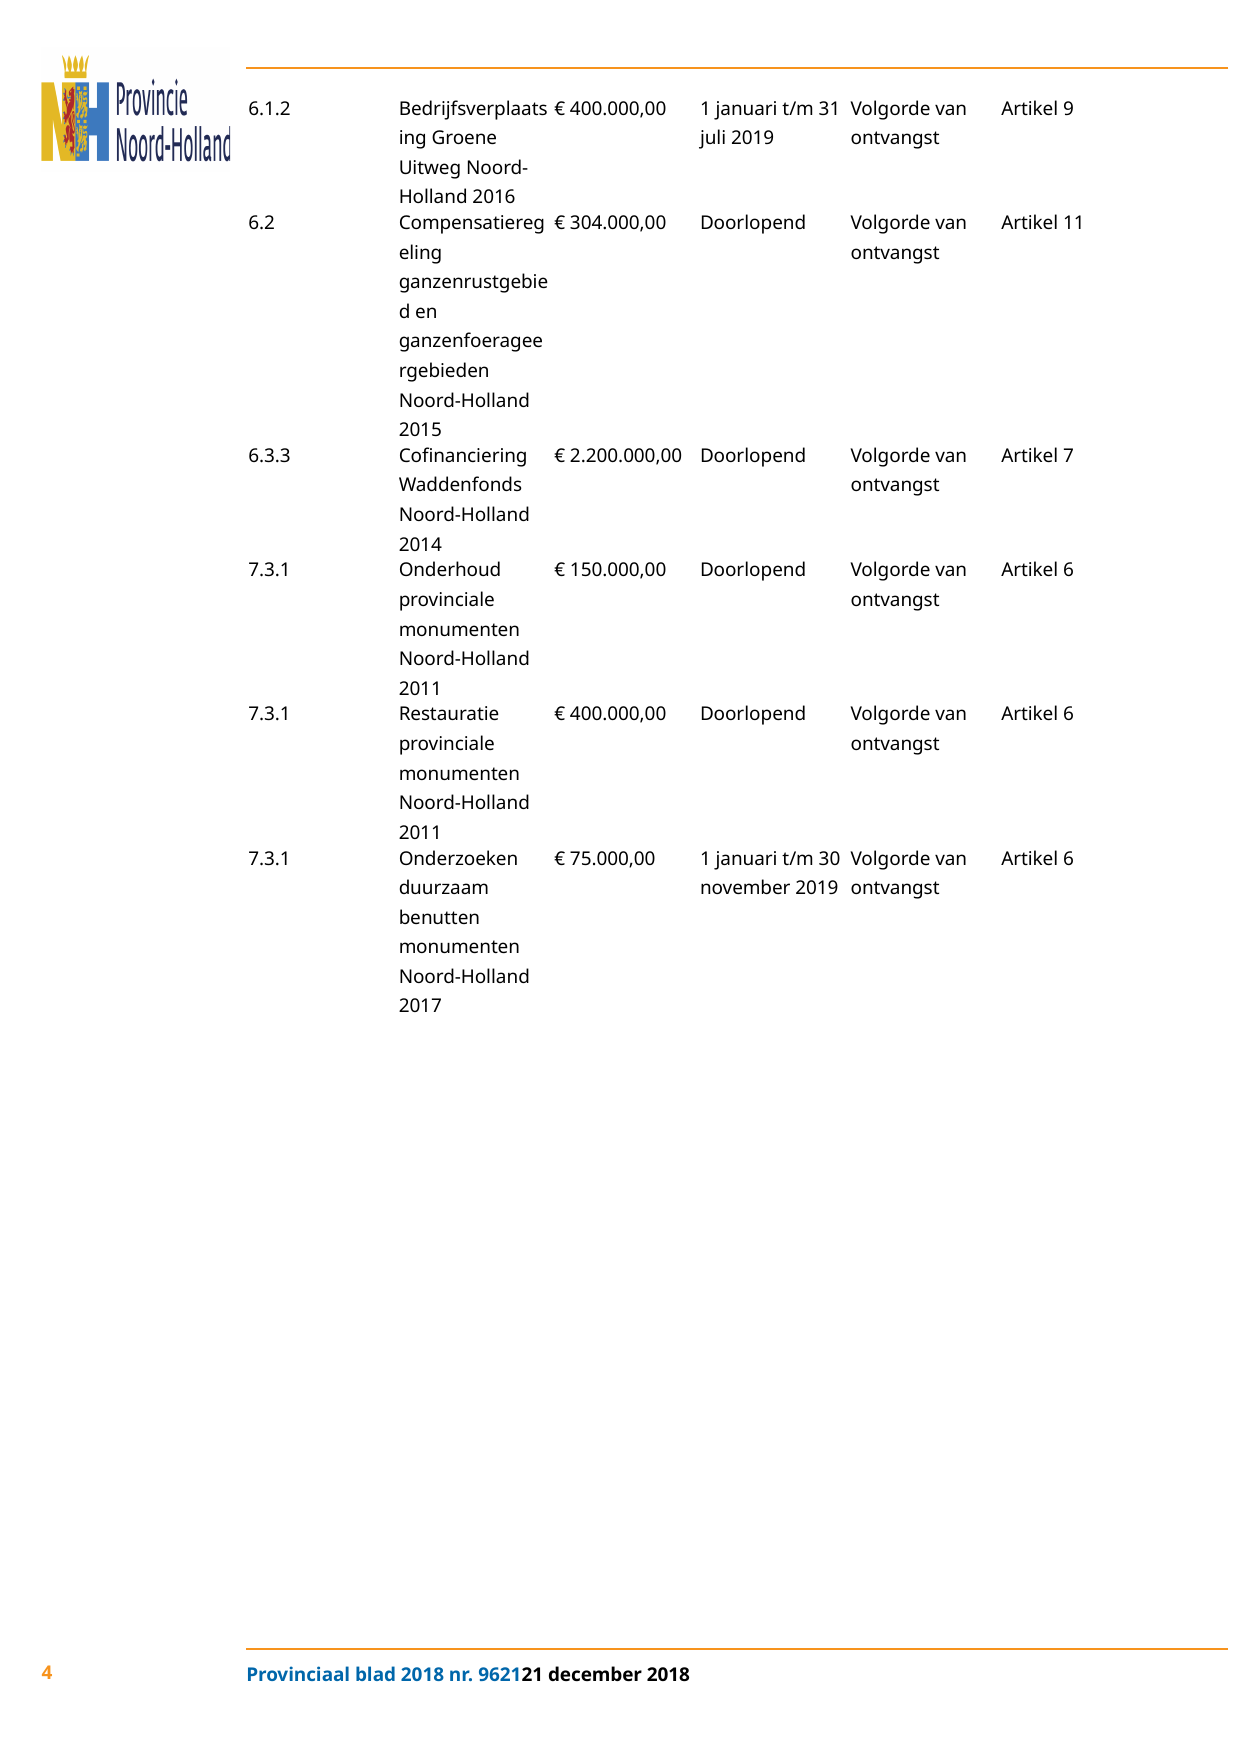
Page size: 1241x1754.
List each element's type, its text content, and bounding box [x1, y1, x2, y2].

table_cell Volgorde van ontvangst [850, 442, 1001, 557]
table_cell 6.1.2 [248, 95, 398, 209]
table_cell Doorlopend [700, 442, 850, 557]
table_cell Restauratie provinciale monumenten Noord-Holland 2011 [399, 701, 549, 845]
table_cell 1 januari t/m 30 november 2019 [700, 845, 850, 1018]
table_cell Doorlopend [700, 701, 850, 845]
table_cell 1 januari t/m 31 juli 2019 [700, 95, 850, 209]
table_cell Volgorde van ontvangst [850, 557, 1001, 701]
table_cell Artikel 7 [1001, 442, 1152, 557]
table_cell Volgorde van ontvangst [850, 701, 1001, 845]
table_cell € 75.000,00 [549, 845, 700, 1018]
table_cell Cofinanciering Waddenfonds Noord-Holland 2014 [399, 442, 549, 557]
table_cell € 304.000,00 [549, 209, 700, 442]
table_cell Artikel 6 [1001, 557, 1152, 701]
table_cell Artikel 6 [1001, 701, 1152, 845]
table_cell Volgorde van ontvangst [850, 845, 1001, 1018]
table_cell Onderhoud provinciale monumenten Noord-Holland 2011 [399, 557, 549, 701]
table_cell Volgorde van ontvangst [850, 95, 1001, 209]
table_cell € 150.000,00 [549, 557, 700, 701]
table_cell Doorlopend [700, 557, 850, 701]
table_cell € 400.000,00 [549, 701, 700, 845]
table_cell Bedrijfsverplaatsing Groene Uitweg Noord-Holland 2016 [399, 95, 549, 209]
table_cell Volgorde van ontvangst [850, 209, 1001, 442]
table_cell Artikel 6 [1001, 845, 1152, 1018]
table_cell Artikel 11 [1001, 209, 1152, 442]
table_cell 7.3.1 [248, 845, 398, 1018]
picture [41, 47, 231, 172]
table_cell 6.2 [248, 209, 398, 442]
table_cell Onderzoeken duurzaam benutten monumenten Noord-Holland 2017 [399, 845, 549, 1018]
table_cell 7.3.1 [248, 557, 398, 701]
table_cell Compensatieregeling ganzenrustgebied en ganzenfoerageergebieden Noord-Holland 2015 [399, 209, 549, 442]
table_cell € 400.000,00 [549, 95, 700, 209]
table_cell € 2.200.000,00 [549, 442, 700, 557]
table_cell 7.3.1 [248, 701, 398, 845]
table_cell Doorlopend [700, 209, 850, 442]
table_cell 6.3.3 [248, 442, 398, 557]
table_cell Artikel 9 [1001, 95, 1152, 209]
